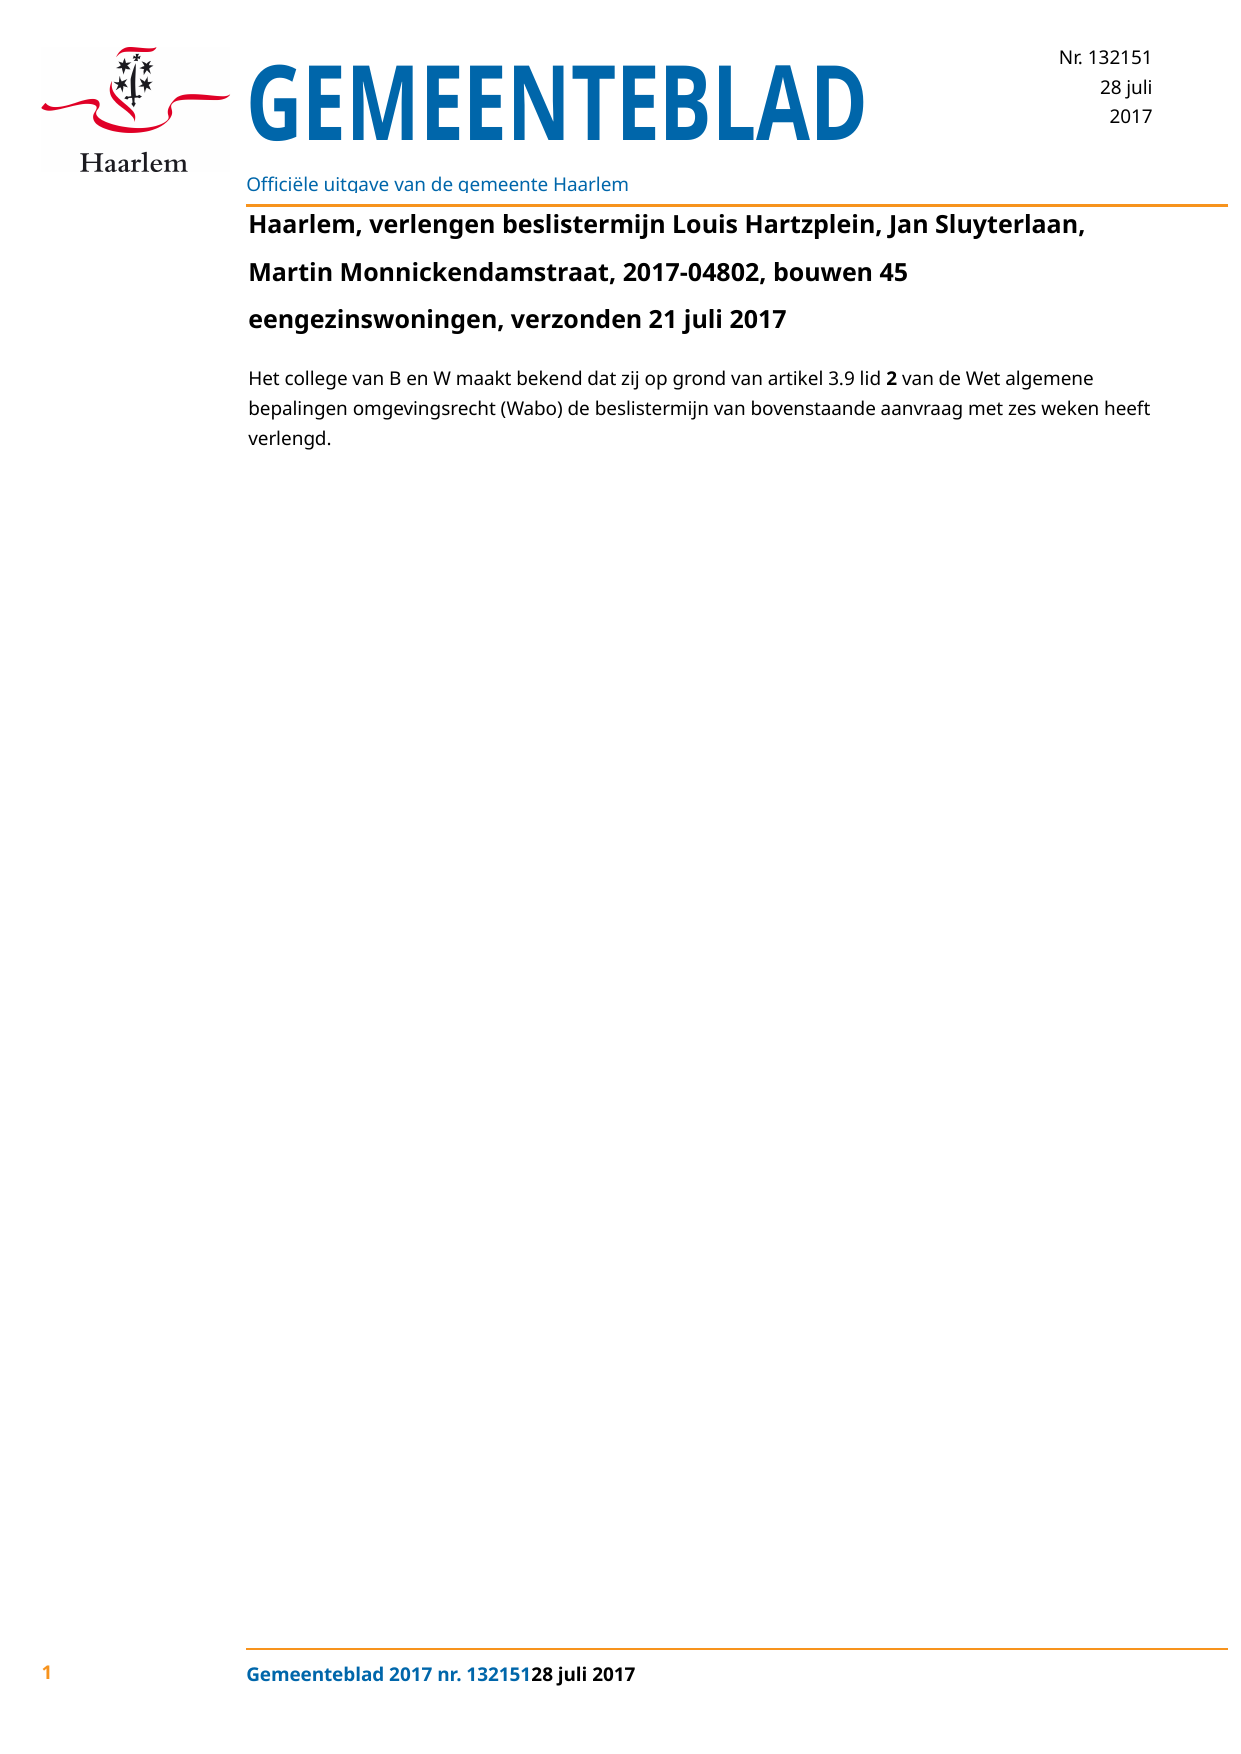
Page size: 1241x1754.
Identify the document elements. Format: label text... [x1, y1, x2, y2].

text Het college van B en W maakt bekend dat zij op grond van artikel 3.9 lid 2 van de Wet algemene bepalingen omgevingsrecht (Wabo) de beslistermijn van bovenstaande aanvraag met zes weken heeft verlengd. [248, 366, 1152, 450]
picture [41, 47, 231, 172]
text Haarlem, verlengen beslistermijn Louis Hartzplein, Jan Sluyterlaan, Martin Monnickendamstraat, 2017-04802, bouwen 45 eengezinswoningen, verzonden 21 juli 2017 [248, 207, 1152, 336]
